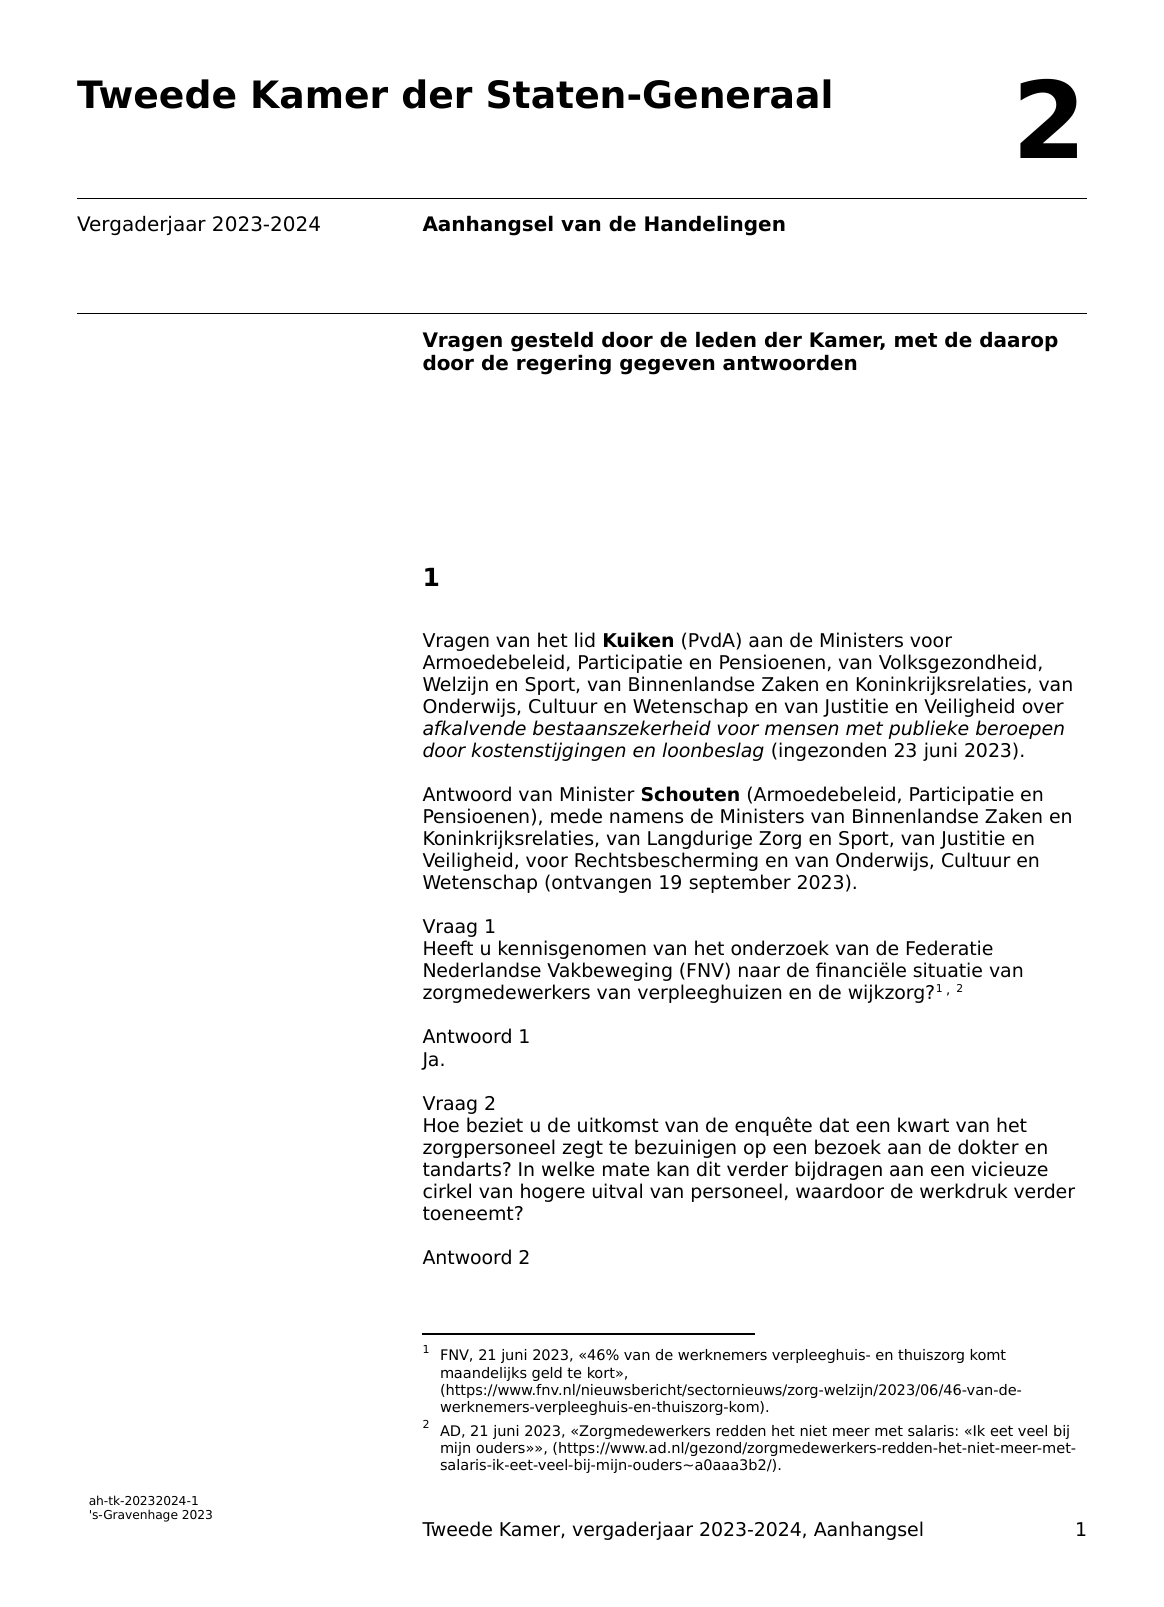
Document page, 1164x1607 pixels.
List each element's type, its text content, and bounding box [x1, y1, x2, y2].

text ah-tk-20232024-1 [88, 1494, 323, 1508]
table_cell Vergaderjaar 2023-2024 [77, 199, 422, 313]
text 's-Gravenhage 2023 [88, 1508, 323, 1522]
text FNV, 21 juni 2023, «46% van de werknemers verpleeghuis- en thuiszorg komt maandelijks geld te kort», (https://www.fnv.nl/nieuwsbericht/sectornieuws/zorg-welzijn/2023/06/46-van-de-werknemers-verpleeghuis-en-thuiszorg-kom). [422, 1343, 1087, 1416]
text AD, 21 juni 2023, «Zorgmedewerkers redden het niet meer met salaris: «Ik eet veel bij mijn ouders»», (https://www.ad.nl/gezond/zorgmedewerkers-redden-het-niet-meer-met-salaris-ik-eet-veel-bij-mijn-ouders~a0aaa3b2/). [422, 1418, 1087, 1474]
table_cell Aanhangsel van de Handelingen [422, 199, 1087, 313]
text Antwoord 1 [422, 1026, 1087, 1048]
text Antwoord 2 [422, 1247, 1087, 1269]
text Hoe beziet u de uitkomst van de enquête dat een kwart van het zorgpersoneel zegt te bezuinigen op een bezoek aan de dokter en tandarts? In welke mate kan dit verder bijdragen aan een vicieuze cirkel van hogere uitval van personeel, waardoor de werkdruk verder toeneemt? [422, 1114, 1087, 1224]
text Vragen van het lid Kuiken (PvdA) aan de Ministers voor Armoedebeleid, Participatie en Pensioenen, van Volksgezondheid, Welzijn en Sport, van Binnenlandse Zaken en Koninkrijksrelaties, van Onderwijs, Cultuur en Wetenschap en van Justitie en Veiligheid over afkalvende bestaanszekerheid voor mensen met publieke beroepen door kostenstijgingen en loonbeslag (ingezonden 23 juni 2023). [422, 630, 1087, 762]
text Antwoord van Minister Schouten (Armoedebeleid, Participatie en Pensioenen), mede namens de Ministers van Binnenlandse Zaken en Koninkrijksrelaties, van Langdurige Zorg en Sport, van Justitie en Veiligheid, voor Rechtsbescherming en van Onderwijs, Cultuur en Wetenschap (ontvangen 19 september 2023). [422, 784, 1087, 894]
table_cell [77, 314, 422, 375]
text Vraag 1 [422, 916, 1087, 938]
text Heeft u kennisgenomen van het onderzoek van de Federatie Nederlandse Vakbeweging (FNV) naar de financiële situatie van zorgmedewerkers van verpleeghuizen en de wijkzorg?, [422, 938, 1087, 1004]
table_header 2 [886, 59, 1087, 198]
text 1 [422, 563, 1087, 592]
table_cell Vragen gesteld door de leden der Kamer, met de daarop door de regering gegeven antwoorden [422, 314, 1087, 375]
text Ja. [422, 1048, 1087, 1070]
table_header Tweede Kamer der Staten-Generaal [77, 59, 886, 198]
text Vraag 2 [422, 1093, 1087, 1114]
